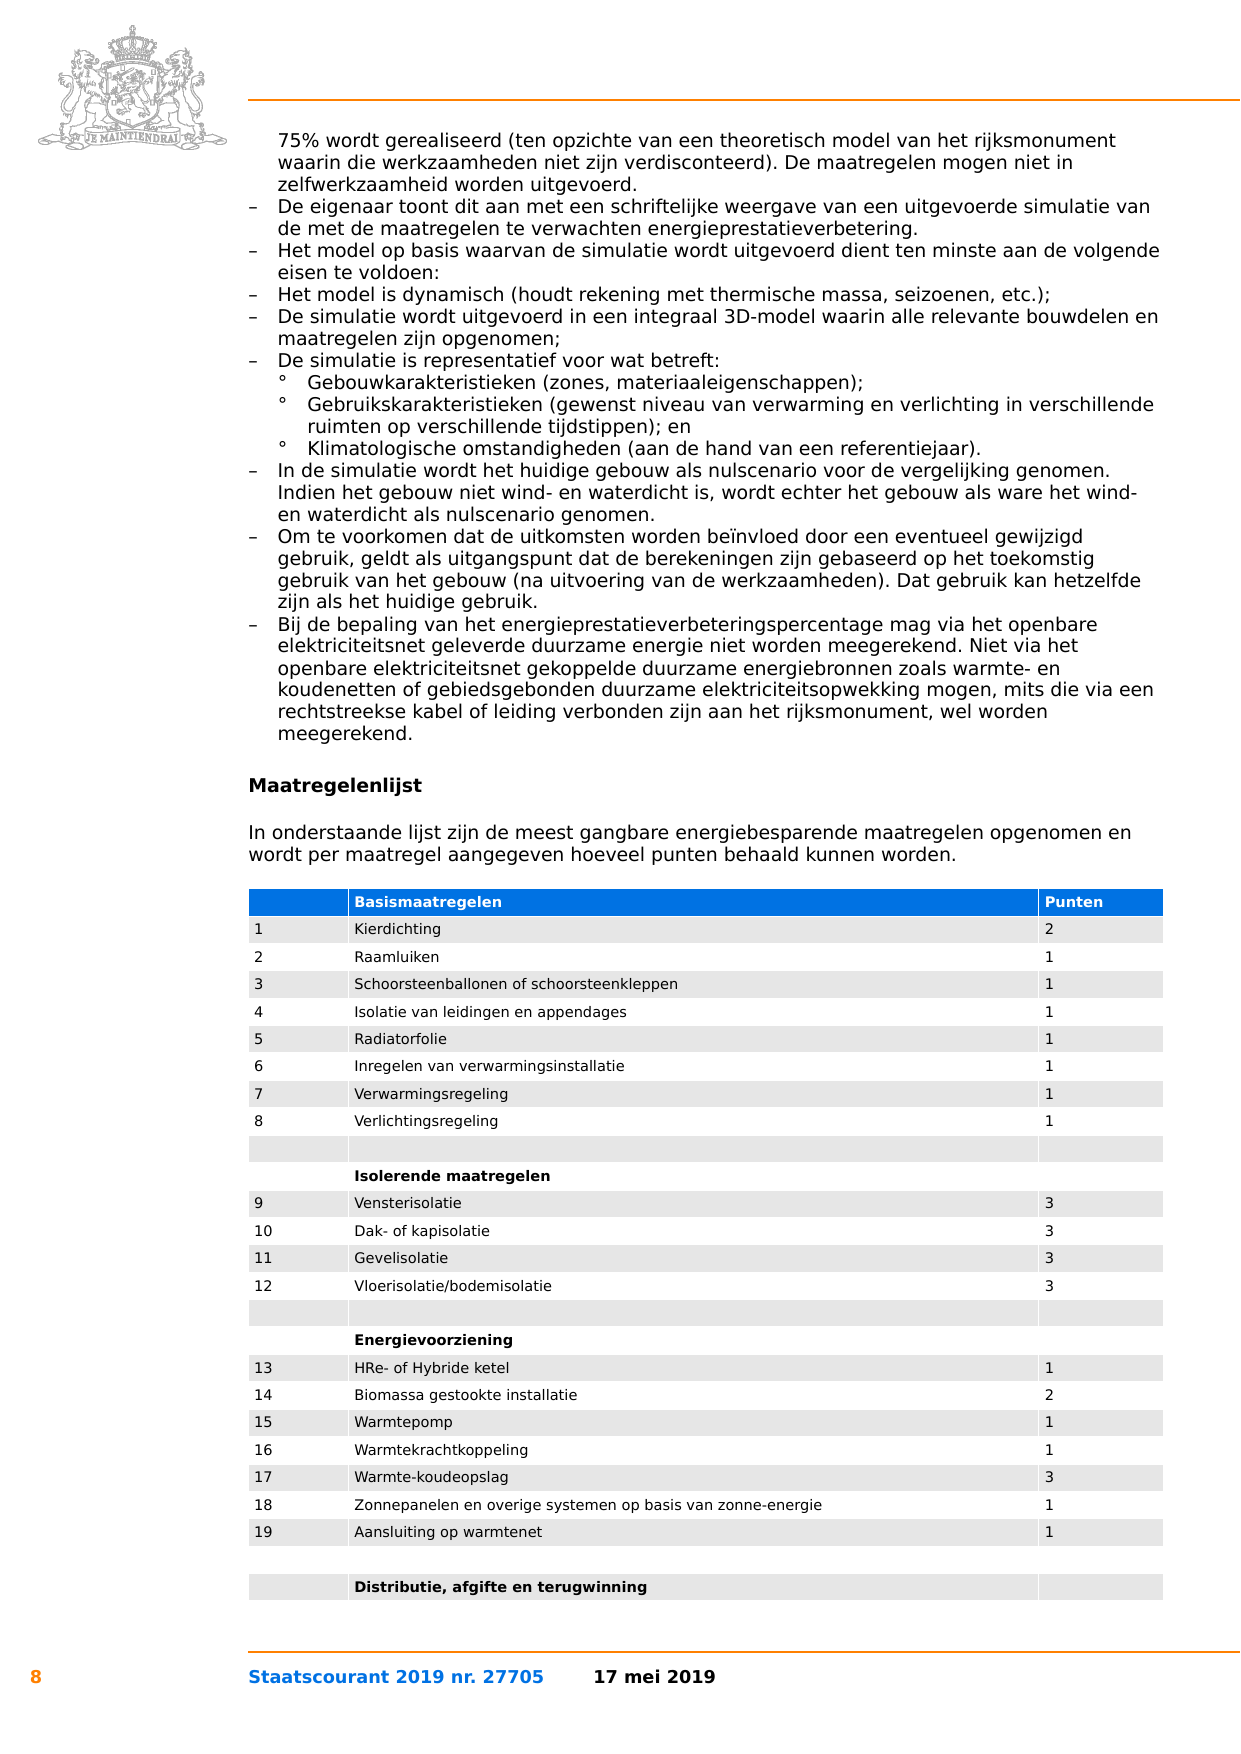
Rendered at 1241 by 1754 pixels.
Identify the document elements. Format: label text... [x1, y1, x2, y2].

text – De simulatie is representatief voor wat betreft: [248, 350, 1163, 372]
table_cell [249, 1328, 348, 1354]
table_cell 1 [1039, 944, 1163, 970]
table_cell 1 [1039, 1081, 1163, 1107]
table_cell 1 [1039, 1492, 1163, 1518]
table_cell Dak- of kapisolatie [349, 1218, 1038, 1244]
table_cell 9 [249, 1191, 348, 1217]
table_cell Isolatie van leidingen en appendages [349, 999, 1038, 1025]
table_cell [249, 1163, 348, 1189]
table_cell 1 [1039, 1054, 1163, 1080]
table_cell [349, 1136, 1038, 1162]
text ° Gebouwkarakteristieken (zones, materiaaleigenschappen); [278, 372, 1163, 394]
table_cell Gevelisolatie [349, 1245, 1038, 1272]
table_cell Radiatorfolie [349, 1026, 1038, 1052]
table_cell 17 [249, 1465, 348, 1491]
table_cell [249, 1136, 348, 1162]
table_cell [1039, 1136, 1163, 1162]
table_cell Verwarmingsregeling [349, 1081, 1038, 1107]
table_cell [1039, 1163, 1163, 1189]
table_cell Kierdichting [349, 917, 1038, 943]
table_cell 1 [1039, 1026, 1163, 1052]
table_cell 4 [249, 999, 348, 1025]
text – Bij de bepaling van het energieprestatieverbeteringspercentage mag via het openbare elektriciteitsnet geleverde duurzame energie niet worden meegerekend. Niet via het openbare elektriciteitsnet gekoppelde duurzame energiebronnen zoals warmte- en koudenetten of gebiedsgebonden duurzame elektriciteitsopwekking mogen, mits die via een rechtstreekse kabel of leiding verbonden zijn aan het rijksmonument, wel worden meegerekend. [248, 613, 1163, 745]
table_header Punten [1039, 889, 1163, 916]
table_cell 3 [1039, 1245, 1163, 1272]
table_cell [349, 1300, 1038, 1326]
text – Het model op basis waarvan de simulatie wordt uitgevoerd dient ten minste aan de volgende eisen te voldoen: [248, 240, 1163, 284]
table_cell [1039, 1300, 1163, 1326]
table_cell Aansluiting op warmtenet [349, 1519, 1038, 1546]
table_cell 12 [249, 1273, 348, 1299]
text ° Gebruikskarakteristieken (gewenst niveau van verwarming en verlichting in verschillende ruimten op verschillende tijdstippen); en [278, 394, 1163, 438]
table_cell 3 [1039, 1218, 1163, 1244]
table_cell 3 [1039, 1191, 1163, 1217]
table_cell 3 [1039, 1465, 1163, 1491]
table_cell Schoorsteenballonen of schoorsteenkleppen [349, 971, 1038, 998]
table_cell [249, 1547, 348, 1573]
table_cell Distributie, afgifte en terugwinning [349, 1574, 1038, 1600]
picture [38, 25, 227, 150]
table_cell Zonnepanelen en overige systemen op basis van zonne-energie [349, 1492, 1038, 1518]
table_cell 19 [249, 1519, 348, 1546]
table_cell 14 [249, 1382, 348, 1409]
table_cell Vloerisolatie/bodemisolatie [349, 1273, 1038, 1299]
table_cell 1 [1039, 999, 1163, 1025]
text – De eigenaar toont dit aan met een schriftelijke weergave van een uitgevoerde simulatie van de met de maatregelen te verwachten energieprestatieverbetering. [248, 196, 1163, 240]
table_header Basismaatregelen [349, 889, 1038, 916]
table_cell 1 [1039, 1410, 1163, 1436]
table_cell Warmtekrachtkoppeling [349, 1437, 1038, 1463]
table_cell 1 [1039, 1519, 1163, 1546]
table_cell Vensterisolatie [349, 1191, 1038, 1217]
table_cell 10 [249, 1218, 348, 1244]
text – De simulatie wordt uitgevoerd in een integraal 3D-model waarin alle relevante bouwdelen en maatregelen zijn opgenomen; [248, 306, 1163, 350]
table_cell 6 [249, 1054, 348, 1080]
table_cell 7 [249, 1081, 348, 1107]
table_cell 13 [249, 1355, 348, 1381]
table_cell 2 [1039, 917, 1163, 943]
table_cell 1 [1039, 1437, 1163, 1463]
table_cell 8 [249, 1108, 348, 1135]
table_cell [1039, 1547, 1163, 1573]
table_cell [1039, 1328, 1163, 1354]
table_cell Warmtepomp [349, 1410, 1038, 1436]
table_cell 1 [1039, 1355, 1163, 1381]
table_cell 1 [249, 917, 348, 943]
table_cell 16 [249, 1437, 348, 1463]
table_cell 3 [1039, 1273, 1163, 1299]
table_cell Energievoorziening [349, 1328, 1038, 1354]
table_cell 3 [249, 971, 348, 998]
table_cell 18 [249, 1492, 348, 1518]
table_cell Raamluiken [349, 944, 1038, 970]
text – In de simulatie wordt het huidige gebouw als nulscenario voor de vergelijking genomen. Indien het gebouw niet wind- en waterdicht is, wordt echter het gebouw als ware het wind- en waterdicht als nulscenario genomen. [248, 459, 1163, 526]
table_cell 2 [249, 944, 348, 970]
table_cell [349, 1547, 1038, 1573]
table_cell Biomassa gestookte installatie [349, 1382, 1038, 1409]
table_cell Isolerende maatregelen [349, 1163, 1038, 1189]
table_cell HRe- of Hybride ketel [349, 1355, 1038, 1381]
table_cell Warmte-koudeopslag [349, 1465, 1038, 1491]
table_cell [249, 1574, 348, 1600]
text ° Klimatologische omstandigheden (aan de hand van een referentiejaar). [278, 438, 1163, 459]
table_cell 5 [249, 1026, 348, 1052]
table_cell 1 [1039, 1108, 1163, 1135]
table_cell Verlichtingsregeling [349, 1108, 1038, 1135]
text In onderstaande lijst zijn de meest gangbare energiebesparende maatregelen opgenomen en wordt per maatregel aangegeven hoeveel punten behaald kunnen worden. [248, 822, 1163, 866]
subtitle Maatregelenlijst [248, 775, 1163, 797]
table_cell 11 [249, 1245, 348, 1272]
text 75% wordt gerealiseerd (ten opzichte van een theoretisch model van het rijksmonument waarin die werkzaamheden niet zijn verdisconteerd). De maatregelen mogen niet in zelfwerkzaamheid worden uitgevoerd. [248, 130, 1163, 196]
table_cell 1 [1039, 971, 1163, 998]
table_cell [249, 1300, 348, 1326]
table_cell 2 [1039, 1382, 1163, 1409]
table_cell Inregelen van verwarmingsinstallatie [349, 1054, 1038, 1080]
text – Om te voorkomen dat de uitkomsten worden beïnvloed door een eventueel gewijzigd gebruik, geldt als uitgangspunt dat de berekeningen zijn gebaseerd op het toekomstig gebruik van het gebouw (na uitvoering van de werkzaamheden). Dat gebruik kan hetzelfde zijn als het huidige gebruik. [248, 526, 1163, 613]
text – Het model is dynamisch (houdt rekening met thermische massa, seizoenen, etc.); [248, 284, 1163, 306]
table_cell 15 [249, 1410, 348, 1436]
table_cell [1039, 1574, 1163, 1600]
table_header [249, 889, 348, 916]
